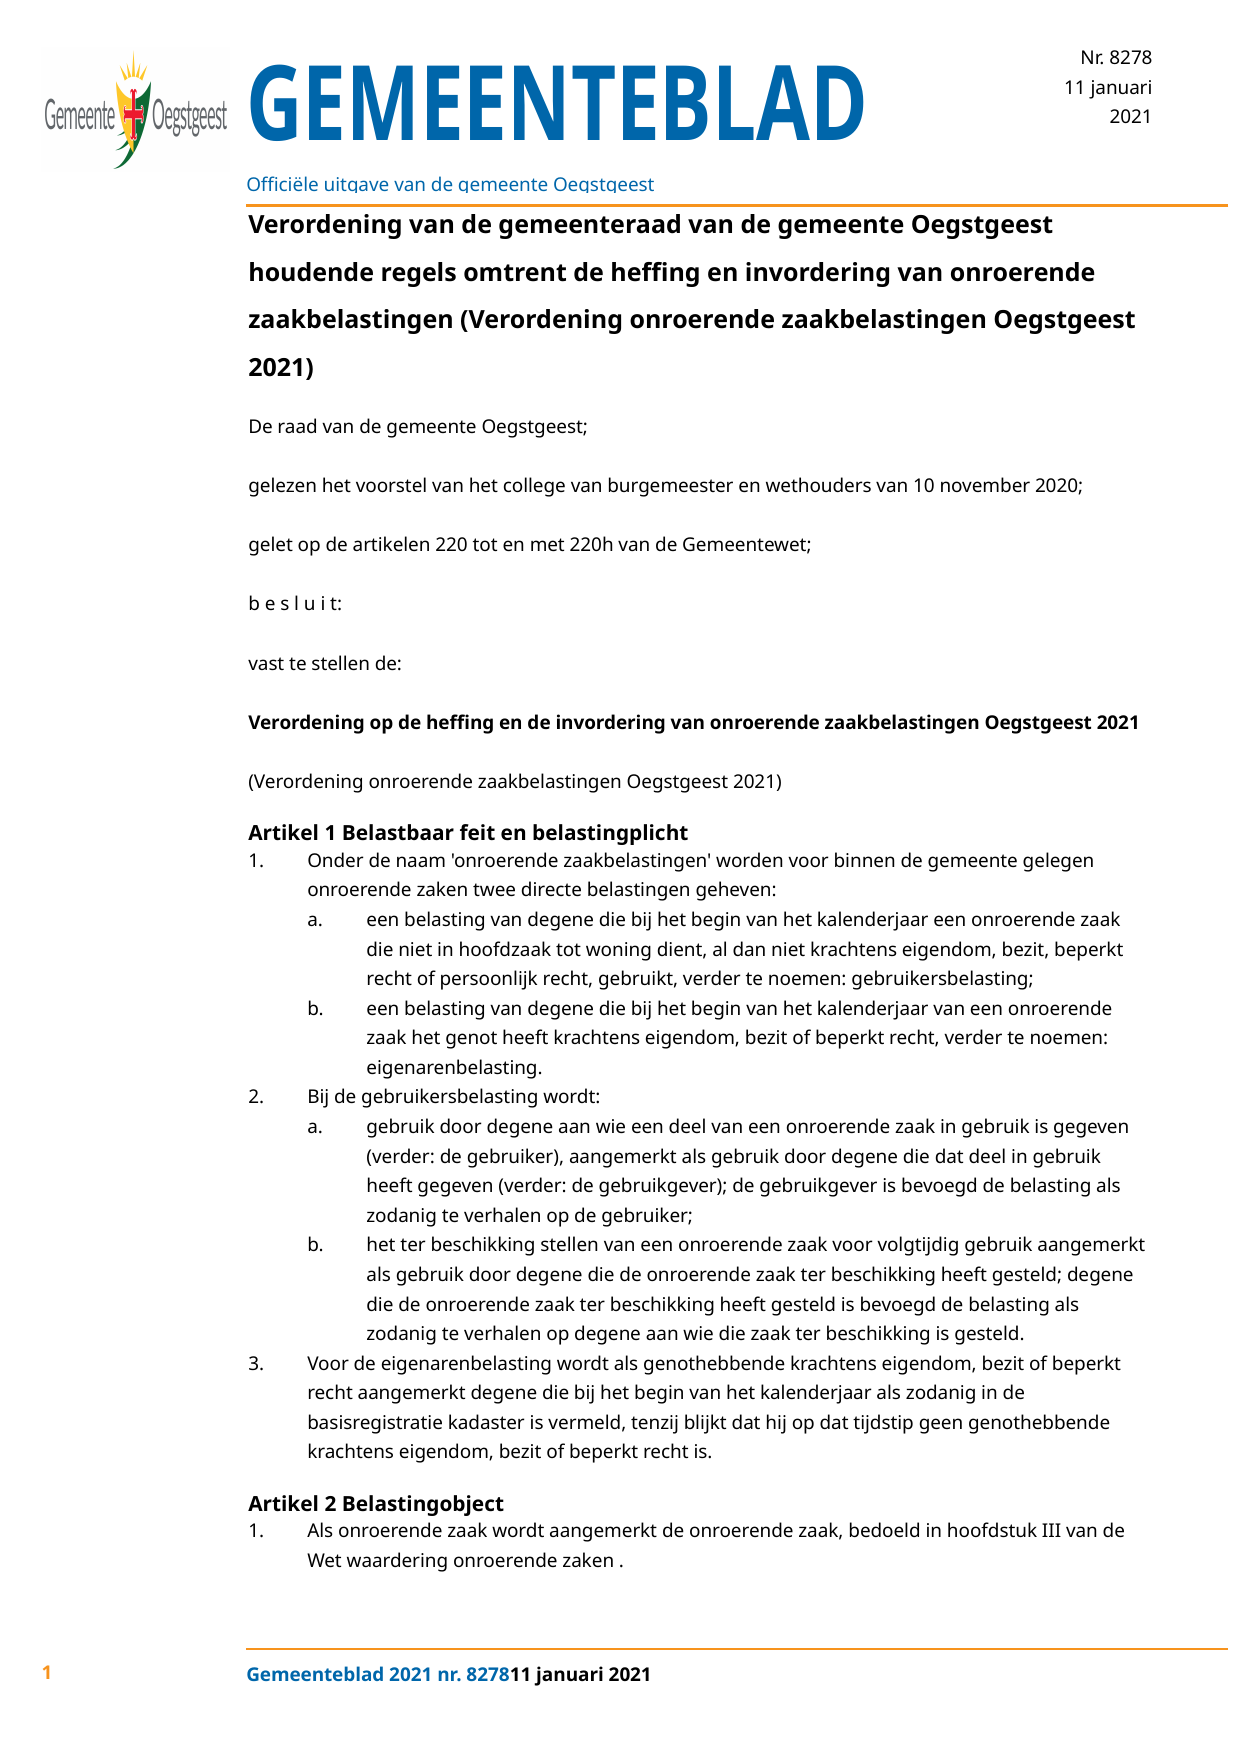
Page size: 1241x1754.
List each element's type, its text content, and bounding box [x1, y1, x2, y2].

text Artikel 1 Belastbaar feit en belastingplicht [248, 818, 1152, 847]
picture [41, 47, 231, 172]
text gelet op de artikelen 220 tot en met 220h van de Gemeentewet; [248, 531, 1152, 557]
text Artikel 2 Belastingobject [248, 1489, 1152, 1517]
text Verordening op de heffing en de invordering van onroerende zaakbelastingen Oegstgeest 2021 [248, 709, 1152, 735]
list Onder de naam 'onroerende zaakbelastingen' worden voor binnen de gemeente gelegen onroerende zaken twee directe belastingen geheven: [248, 847, 1152, 902]
text gelezen het voorstel van het college van burgemeester en wethouders van 10 november 2020; [248, 472, 1152, 498]
text Verordening van de gemeenteraad van de gemeente Oegstgeest houdende regels omtrent de heffing en invordering van onroerende zaakbelastingen (Verordening onroerende zaakbelastingen Oegstgeest 2021) [248, 207, 1152, 384]
list Bij de gebruikersbelasting wordt: [248, 1084, 1152, 1109]
text De raad van de gemeente Oegstgeest; [248, 413, 1152, 439]
list een belasting van degene die bij het begin van het kalenderjaar van een onroerende zaak het genot heeft krachtens eigendom, bezit of beperkt recht, verder te noemen: eigenarenbelasting. [307, 995, 1152, 1080]
list een belasting van degene die bij het begin van het kalenderjaar een onroerende zaak die niet in hoofdzaak tot woning dient, al dan niet krachtens eigendom, bezit, beperkt recht of persoonlijk recht, gebruikt, verder te noemen: gebruikersbelasting; [307, 906, 1152, 991]
text vast te stellen de: [248, 650, 1152, 676]
list het ter beschikking stellen van een onroerende zaak voor volgtijdig gebruik aangemerkt als gebruik door degene die de onroerende zaak ter beschikking heeft gesteld; degene die de onroerende zaak ter beschikking heeft gesteld is bevoegd de belasting als zodanig te verhalen op degene aan wie die zaak ter beschikking is gesteld. [307, 1232, 1152, 1346]
list Voor de eigenarenbelasting wordt als genothebbende krachtens eigendom, bezit of beperkt recht aangemerkt degene die bij het begin van het kalenderjaar als zodanig in de basisregistratie kadaster is vermeld, tenzij blijkt dat hij op dat tijdstip geen genothebbende krachtens eigendom, bezit of beperkt recht is. [248, 1350, 1152, 1464]
list gebruik door degene aan wie een deel van een onroerende zaak in gebruik is gegeven (verder: de gebruiker), aangemerkt als gebruik door degene die dat deel in gebruik heeft gegeven (verder: de gebruikgever); de gebruikgever is bevoegd de belasting als zodanig te verhalen op de gebruiker; [307, 1113, 1152, 1228]
text (Verordening onroerende zaakbelastingen Oegstgeest 2021) [248, 768, 1152, 794]
text b e s l u i t: [248, 591, 1152, 616]
list Als onroerende zaak wordt aangemerkt de onroerende zaak, bedoeld in hoofdstuk III van de Wet waardering onroerende zaken . [248, 1517, 1152, 1573]
